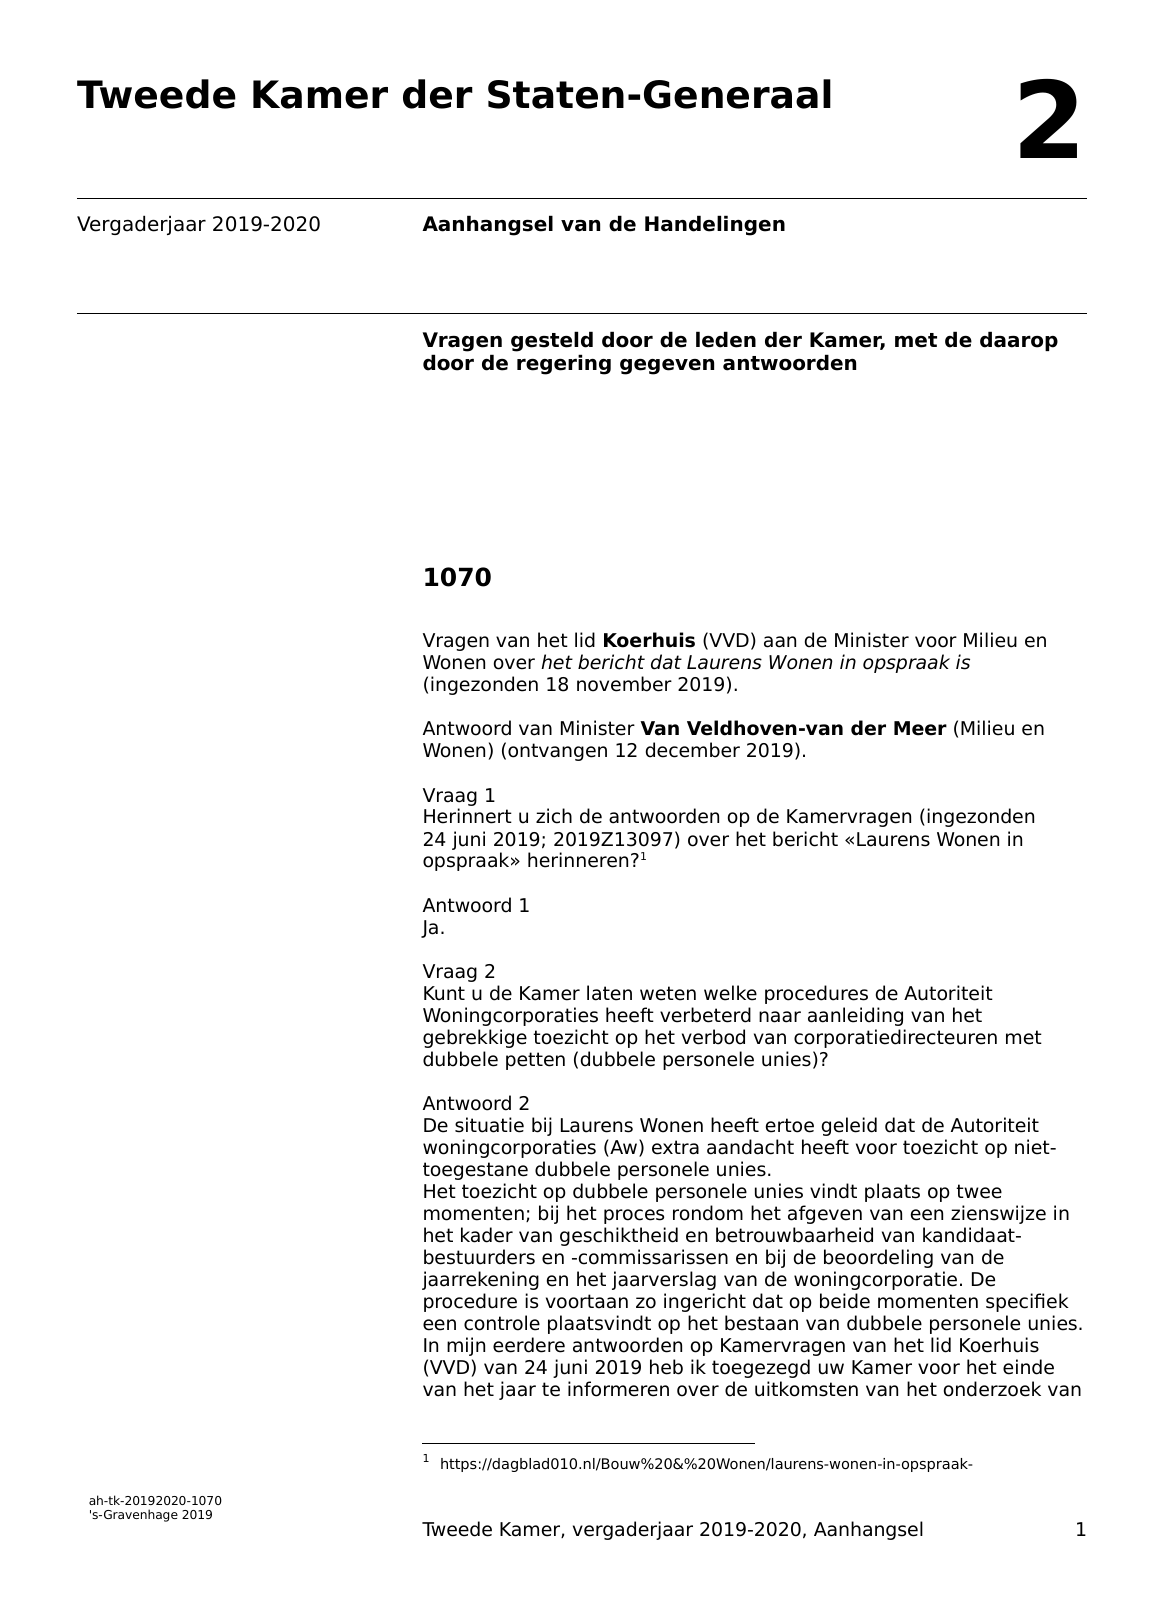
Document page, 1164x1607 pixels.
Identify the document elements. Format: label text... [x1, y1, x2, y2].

table_header Tweede Kamer der Staten-Generaal [77, 59, 886, 198]
text Vraag 2 [422, 961, 1087, 983]
text 1070 [422, 563, 1087, 592]
text Herinnert u zich de antwoorden op de Kamervragen (ingezonden 24 juni 2019; 2019Z13097) over het bericht «Laurens Wonen in opspraak» herinneren? [422, 806, 1087, 872]
table_header 2 [886, 59, 1087, 198]
table_cell Aanhangsel van de Handelingen [422, 199, 1087, 313]
text Antwoord 2 [422, 1093, 1087, 1115]
text ah-tk-20192020-1070 [88, 1494, 323, 1508]
text Kunt u de Kamer laten weten welke procedures de Autoriteit Woningcorporaties heeft verbeterd naar aanleiding van het gebrekkige toezicht op het verbod van corporatiedirecteuren met dubbele petten (dubbele personele unies)? [422, 983, 1087, 1071]
text Vraag 1 [422, 784, 1087, 806]
table_cell [77, 314, 422, 375]
text De situatie bij Laurens Wonen heeft ertoe geleid dat de Autoriteit woningcorporaties (Aw) extra aandacht heeft voor toezicht op niet-toegestane dubbele personele unies. [422, 1115, 1087, 1181]
table_cell Vragen gesteld door de leden der Kamer, met de daarop door de regering gegeven antwoorden [422, 314, 1087, 375]
text Antwoord 1 [422, 894, 1087, 917]
text Antwoord van Minister Van Veldhoven-van der Meer (Milieu en Wonen) (ontvangen 12 december 2019). [422, 718, 1087, 762]
text Ja. [422, 917, 1087, 938]
table_cell Vergaderjaar 2019-2020 [77, 199, 422, 313]
text Vragen van het lid Koerhuis (VVD) aan de Minister voor Milieu en Wonen over het bericht dat Laurens Wonen in opspraak is (ingezonden 18 november 2019). [422, 630, 1087, 696]
text 's-Gravenhage 2019 [88, 1508, 323, 1522]
text Het toezicht op dubbele personele unies vindt plaats op twee momenten; bij het proces rondom het afgeven van een zienswijze in het kader van geschiktheid en betrouwbaarheid van kandidaat-bestuurders en -commissarissen en bij de beoordeling van de jaarrekening en het jaarverslag van de woningcorporatie. De procedure is voortaan zo ingericht dat op beide momenten specifiek een controle plaatsvindt op het bestaan van dubbele personele unies. [422, 1181, 1087, 1334]
text https://dagblad010.nl/Bouw%20&%20Wonen/laurens-wonen-in-opspraak- [422, 1452, 1087, 1474]
text In mijn eerdere antwoorden op Kamervragen van het lid Koerhuis (VVD) van 24 juni 2019 heb ik toegezegd uw Kamer voor het einde van het jaar te informeren over de uitkomsten van het onderzoek van [422, 1334, 1087, 1401]
